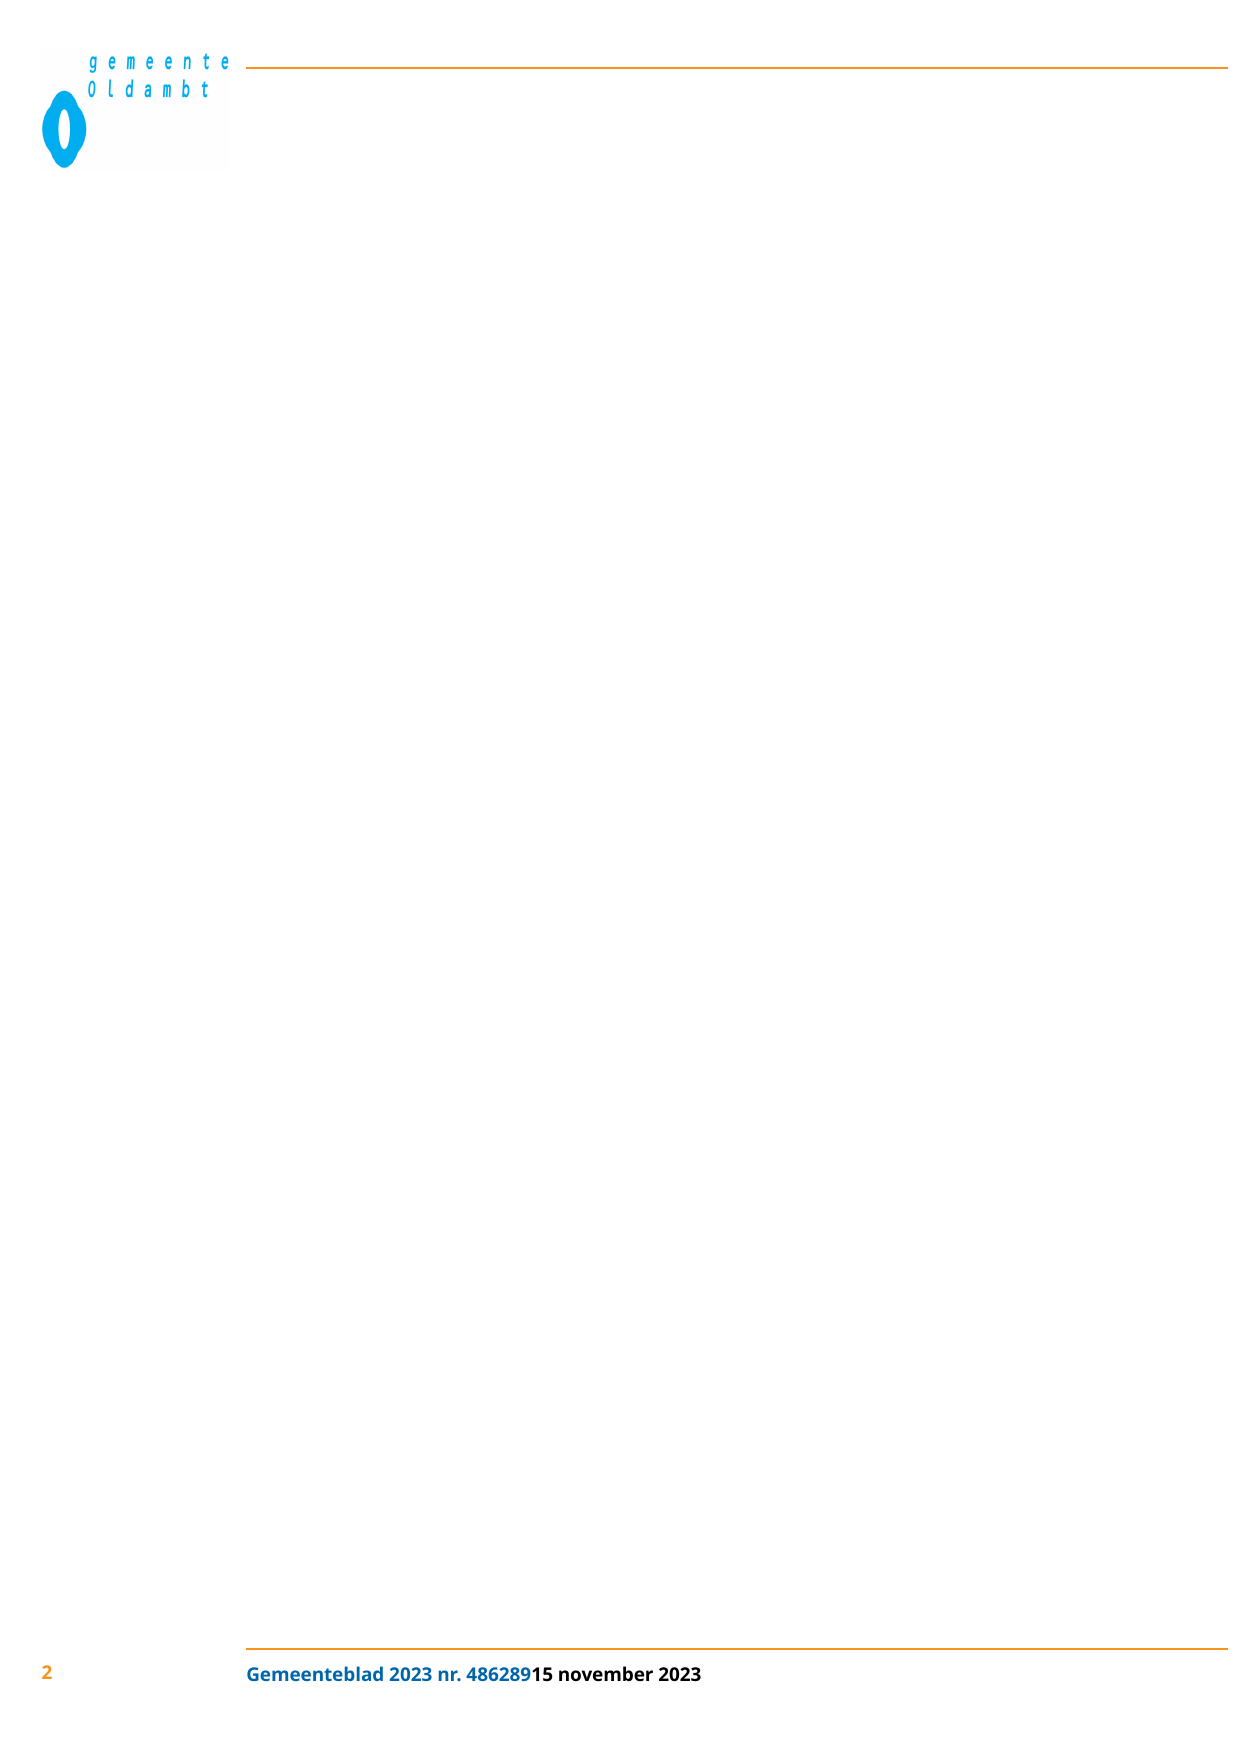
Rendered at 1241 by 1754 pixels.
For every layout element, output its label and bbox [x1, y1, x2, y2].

picture [41, 47, 231, 172]
